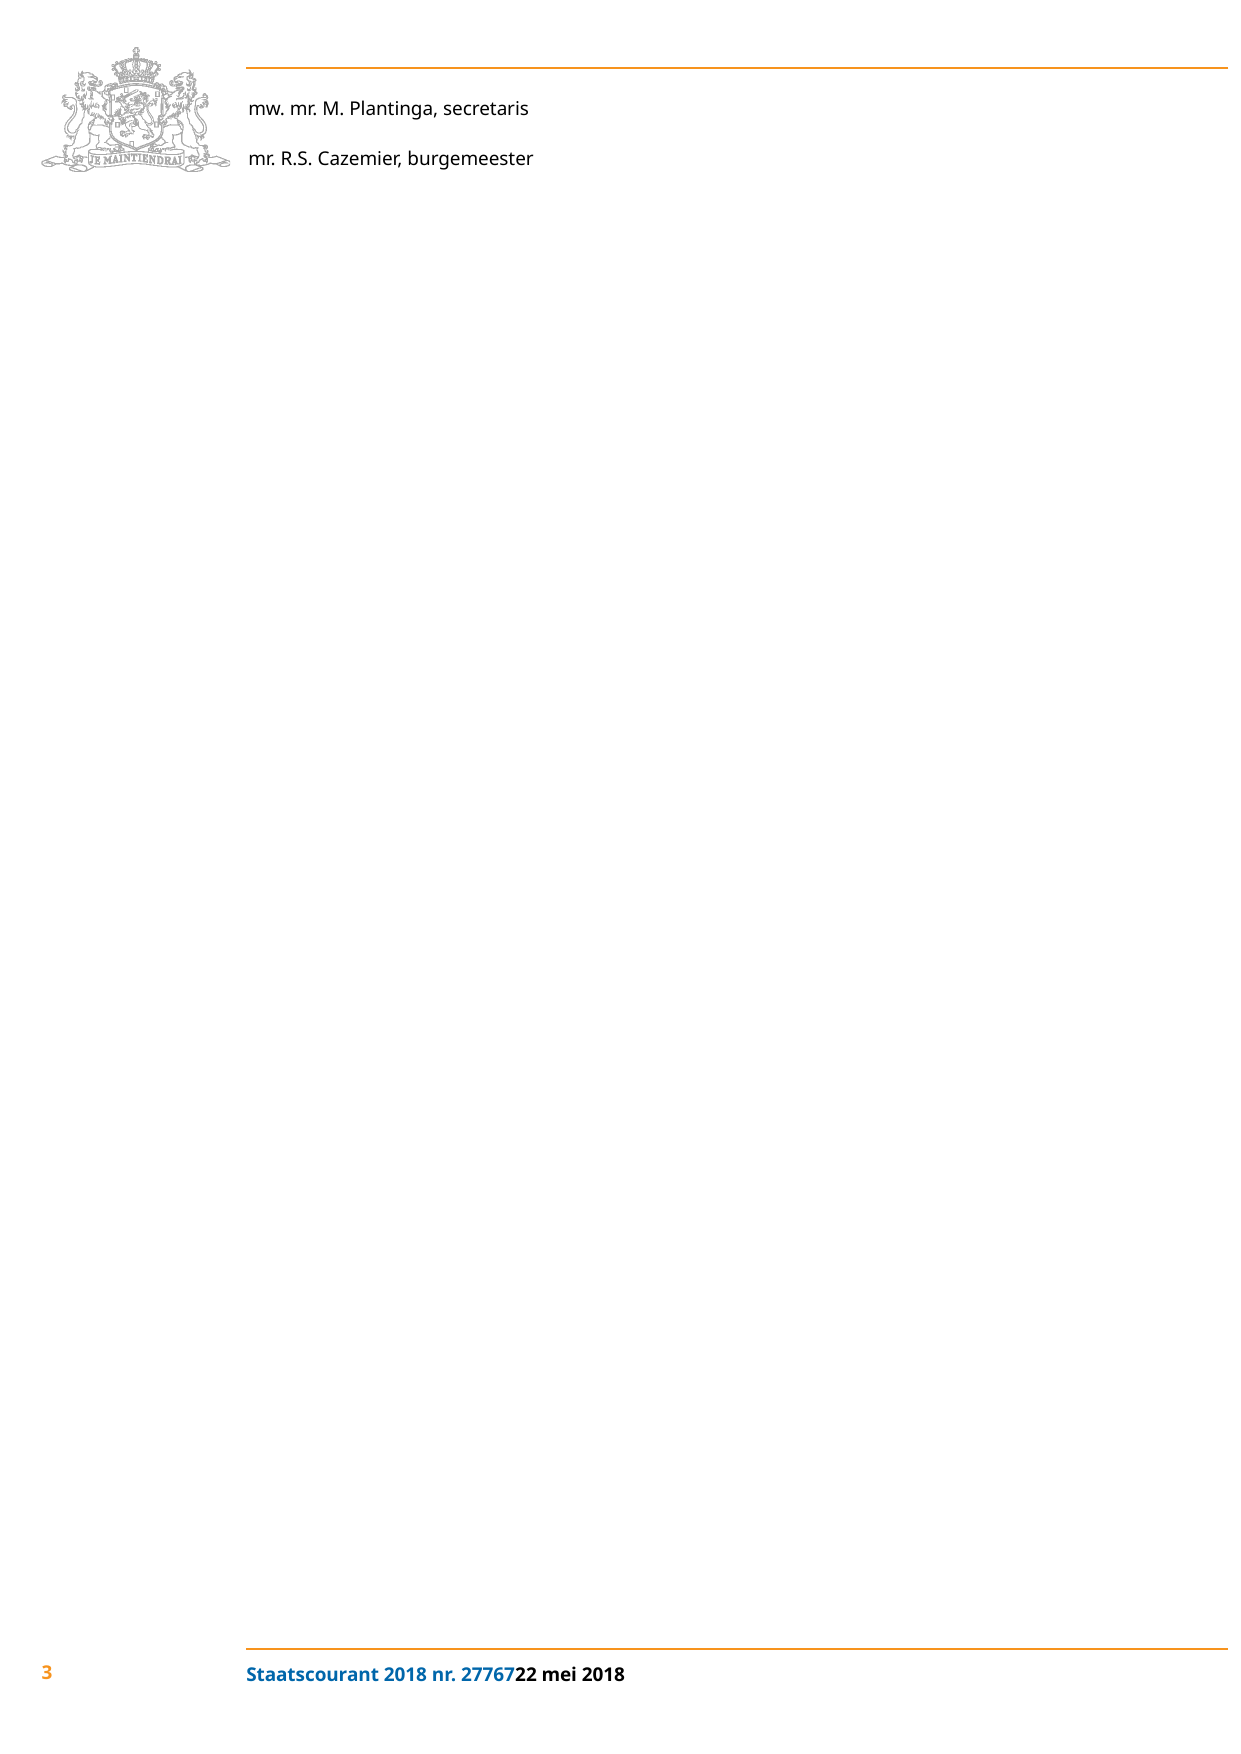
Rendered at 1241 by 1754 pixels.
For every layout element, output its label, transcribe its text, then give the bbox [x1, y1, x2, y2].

text mr. R.S. Cazemier, burgemeester [248, 145, 1152, 171]
text mw. mr. M. Plantinga, secretaris [248, 95, 1152, 121]
picture [41, 47, 231, 172]
